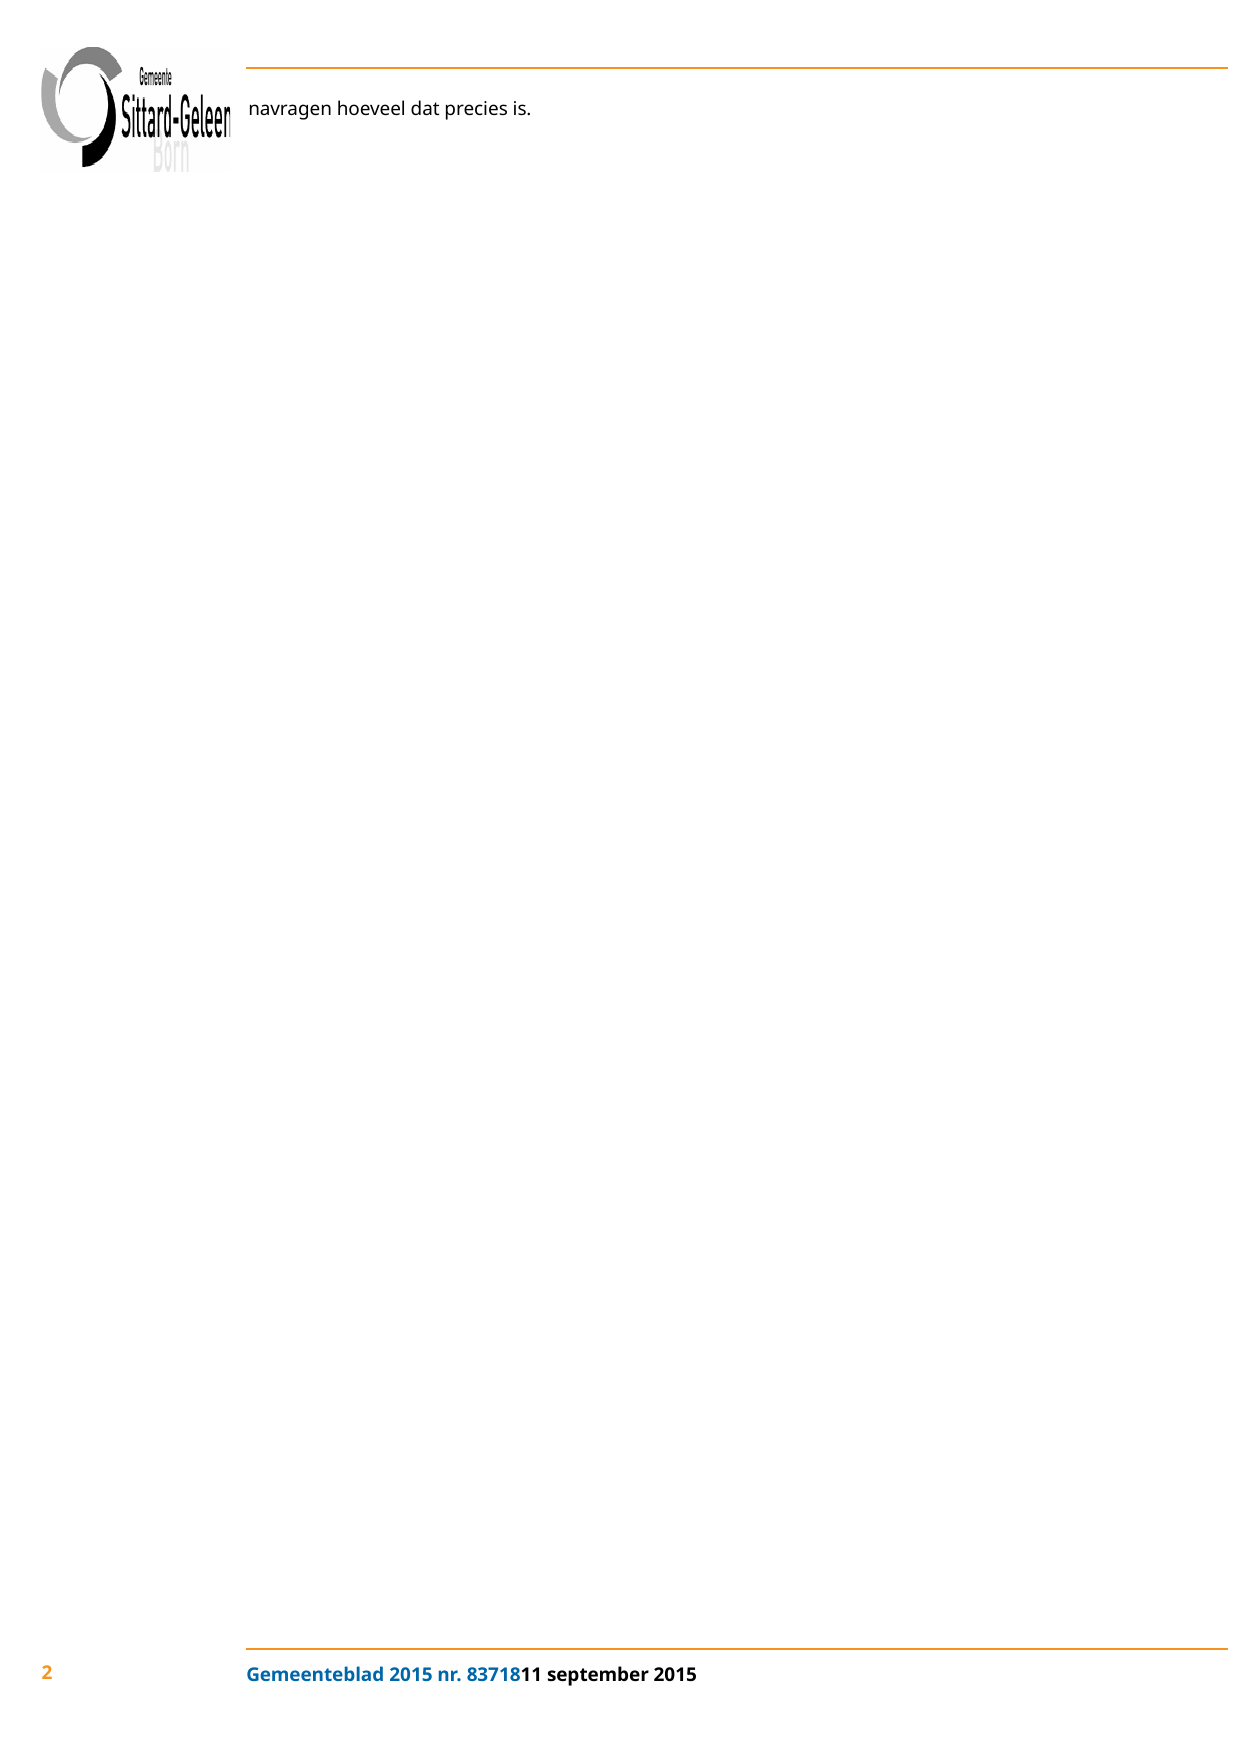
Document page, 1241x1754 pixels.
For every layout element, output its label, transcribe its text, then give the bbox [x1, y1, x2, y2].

text navragen hoeveel dat precies is. [248, 95, 1152, 121]
picture [41, 47, 231, 172]
